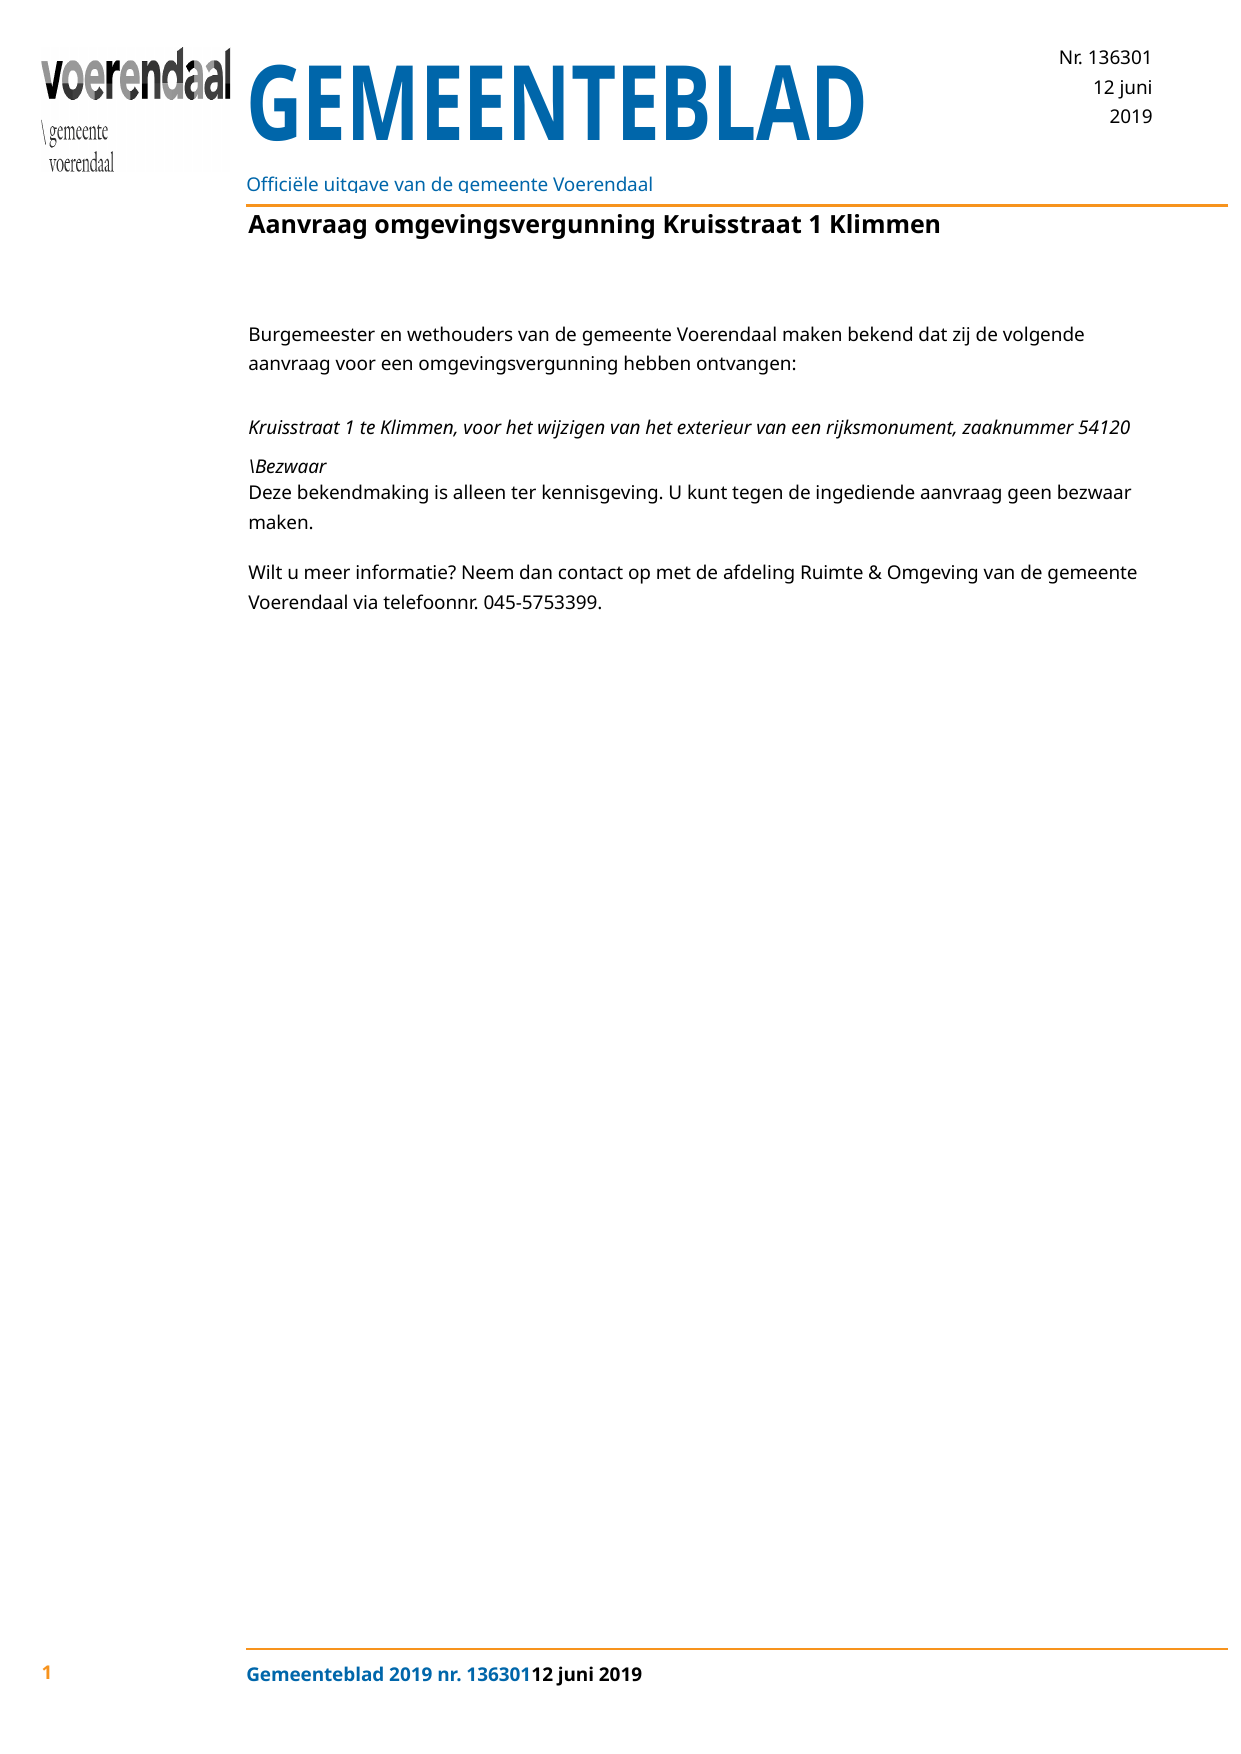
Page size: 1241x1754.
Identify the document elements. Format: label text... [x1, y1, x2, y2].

text Kruisstraat 1 te Klimmen, voor het wijzigen van het exterieur van een rijksmonument, zaaknummer 54120 [248, 414, 1152, 440]
text Aanvraag omgevingsvergunning Kruisstraat 1 Klimmen [248, 207, 1152, 241]
picture [41, 47, 231, 172]
text Deze bekendmaking is alleen ter kennisgeving. U kunt tegen de ingediende aanvraag geen bezwaar maken. [248, 479, 1152, 534]
text \Bezwaar [248, 453, 1152, 479]
text Wilt u meer informatie? Neem dan contact op met de afdeling Ruimte & Omgeving van de gemeente Voerendaal via telefoonnr. 045-5753399. [248, 559, 1152, 614]
text Burgemeester en wethouders van de gemeente Voerendaal maken bekend dat zij de volgende aanvraag voor een omgevingsvergunning hebben ontvangen: [248, 321, 1152, 376]
